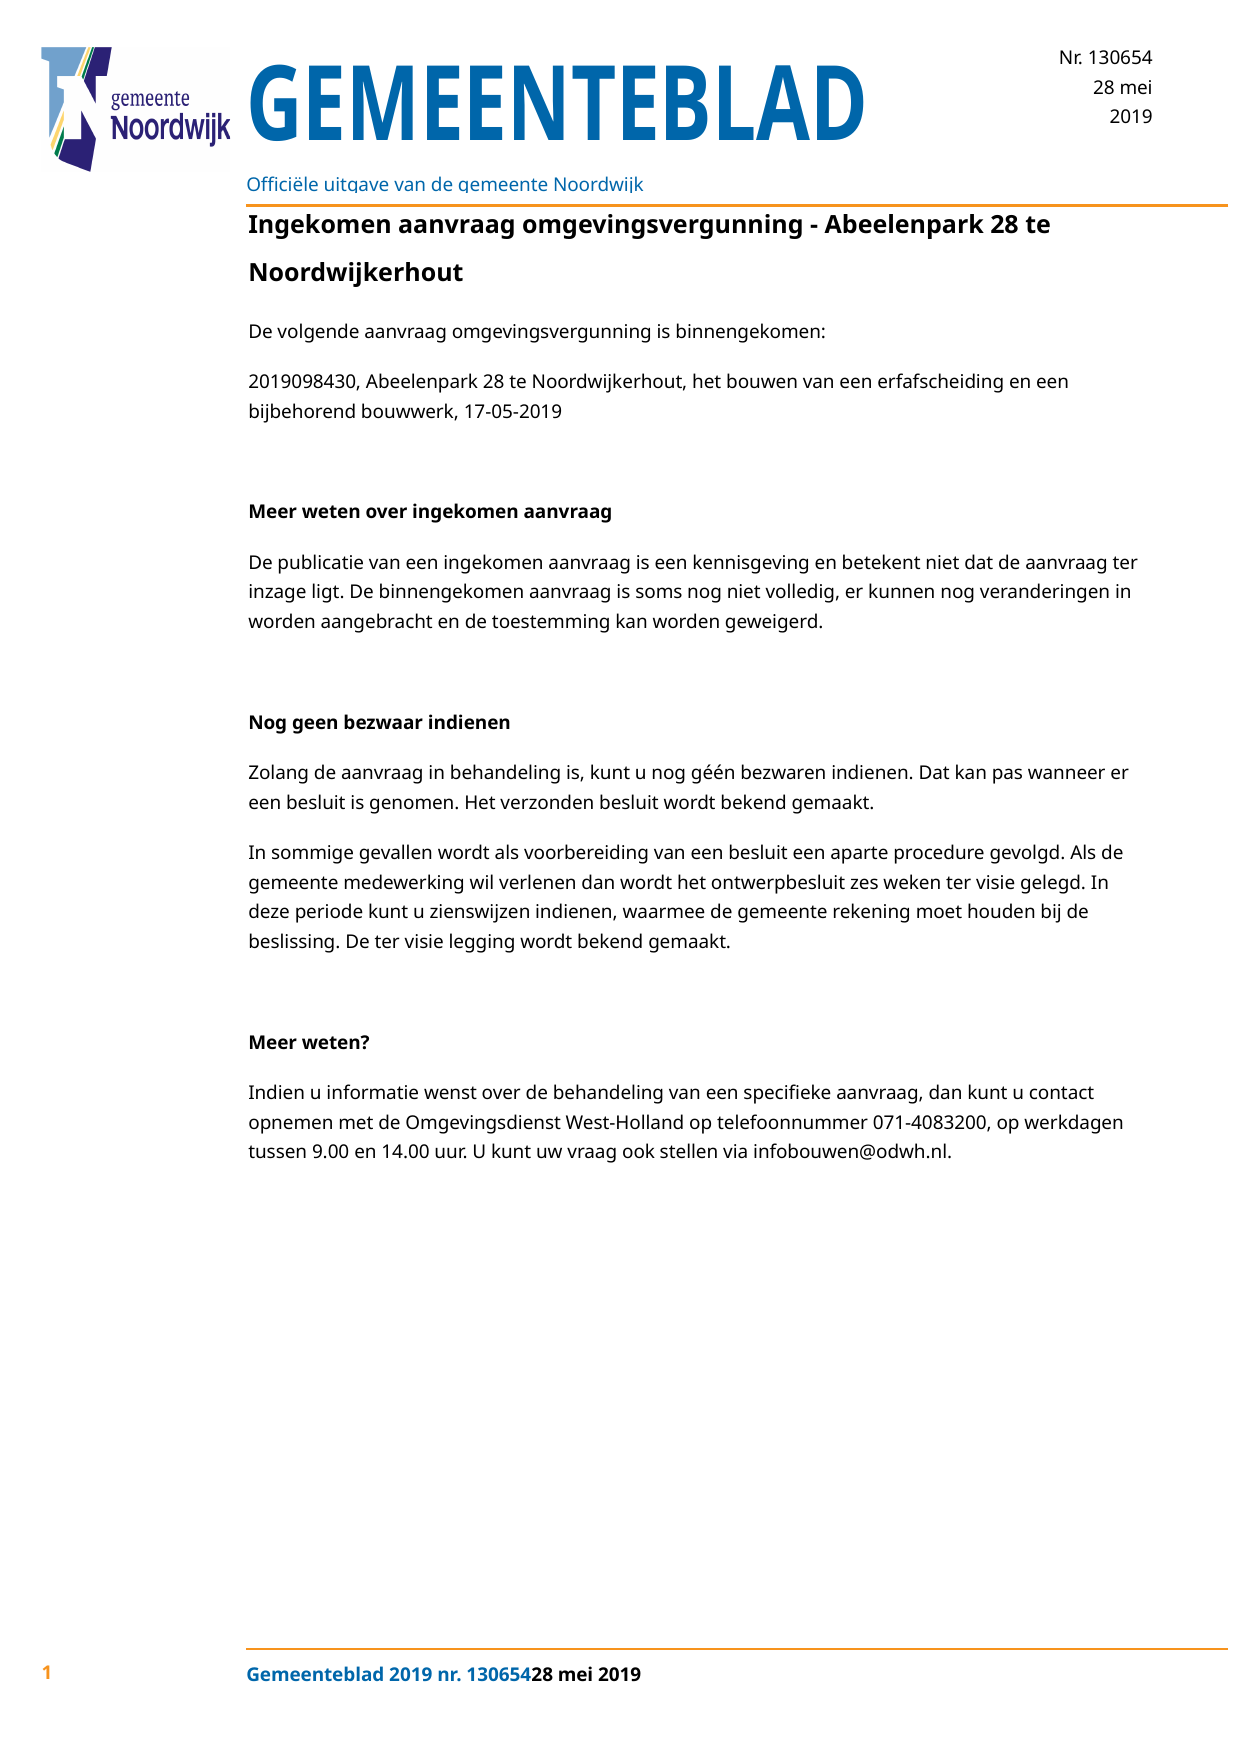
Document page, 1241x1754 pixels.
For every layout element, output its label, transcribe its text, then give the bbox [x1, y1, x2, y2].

text De publicatie van een ingekomen aanvraag is een kennisgeving en betekent niet dat de aanvraag ter inzage ligt. De binnengekomen aanvraag is soms nog niet volledig, er kunnen nog veranderingen in worden aangebracht en de toestemming kan worden geweigerd. [248, 549, 1152, 634]
text Meer weten over ingekomen aanvraag [248, 499, 1152, 524]
text Nog geen bezwaar indienen [248, 709, 1152, 735]
text Meer weten? [248, 1029, 1152, 1055]
text 2019098430, Abeelenpark 28 te Noordwijkerhout, het bouwen van een erfafscheiding en een bijbehorend bouwwerk, 17-05-2019 [248, 368, 1152, 424]
text In sommige gevallen wordt als voorbereiding van een besluit een aparte procedure gevolgd. Als de gemeente medewerking wil verlenen dan wordt het ontwerpbesluit zes weken ter visie gelegd. In deze periode kunt u zienswijzen indienen, waarmee de gemeente rekening moet houden bij de beslissing. De ter visie legging wordt bekend gemaakt. [248, 839, 1152, 954]
text Ingekomen aanvraag omgevingsvergunning - Abeelenpark 28 te Noordwijkerhout [248, 207, 1152, 288]
text De volgende aanvraag omgevingsvergunning is binnengekomen: [248, 318, 1152, 344]
picture [41, 47, 231, 172]
text Zolang de aanvraag in behandeling is, kunt u nog géén bezwaren indienen. Dat kan pas wanneer er een besluit is genomen. Het verzonden besluit wordt bekend gemaakt. [248, 759, 1152, 815]
text Indien u informatie wenst over de behandeling van een specifieke aanvraag, dan kunt u contact opnemen met de Omgevingsdienst West-Holland op telefoonnummer 071-4083200, op werkdagen tussen 9.00 en 14.00 uur. U kunt uw vraag ook stellen via infobouwen@odwh.nl. [248, 1079, 1152, 1164]
